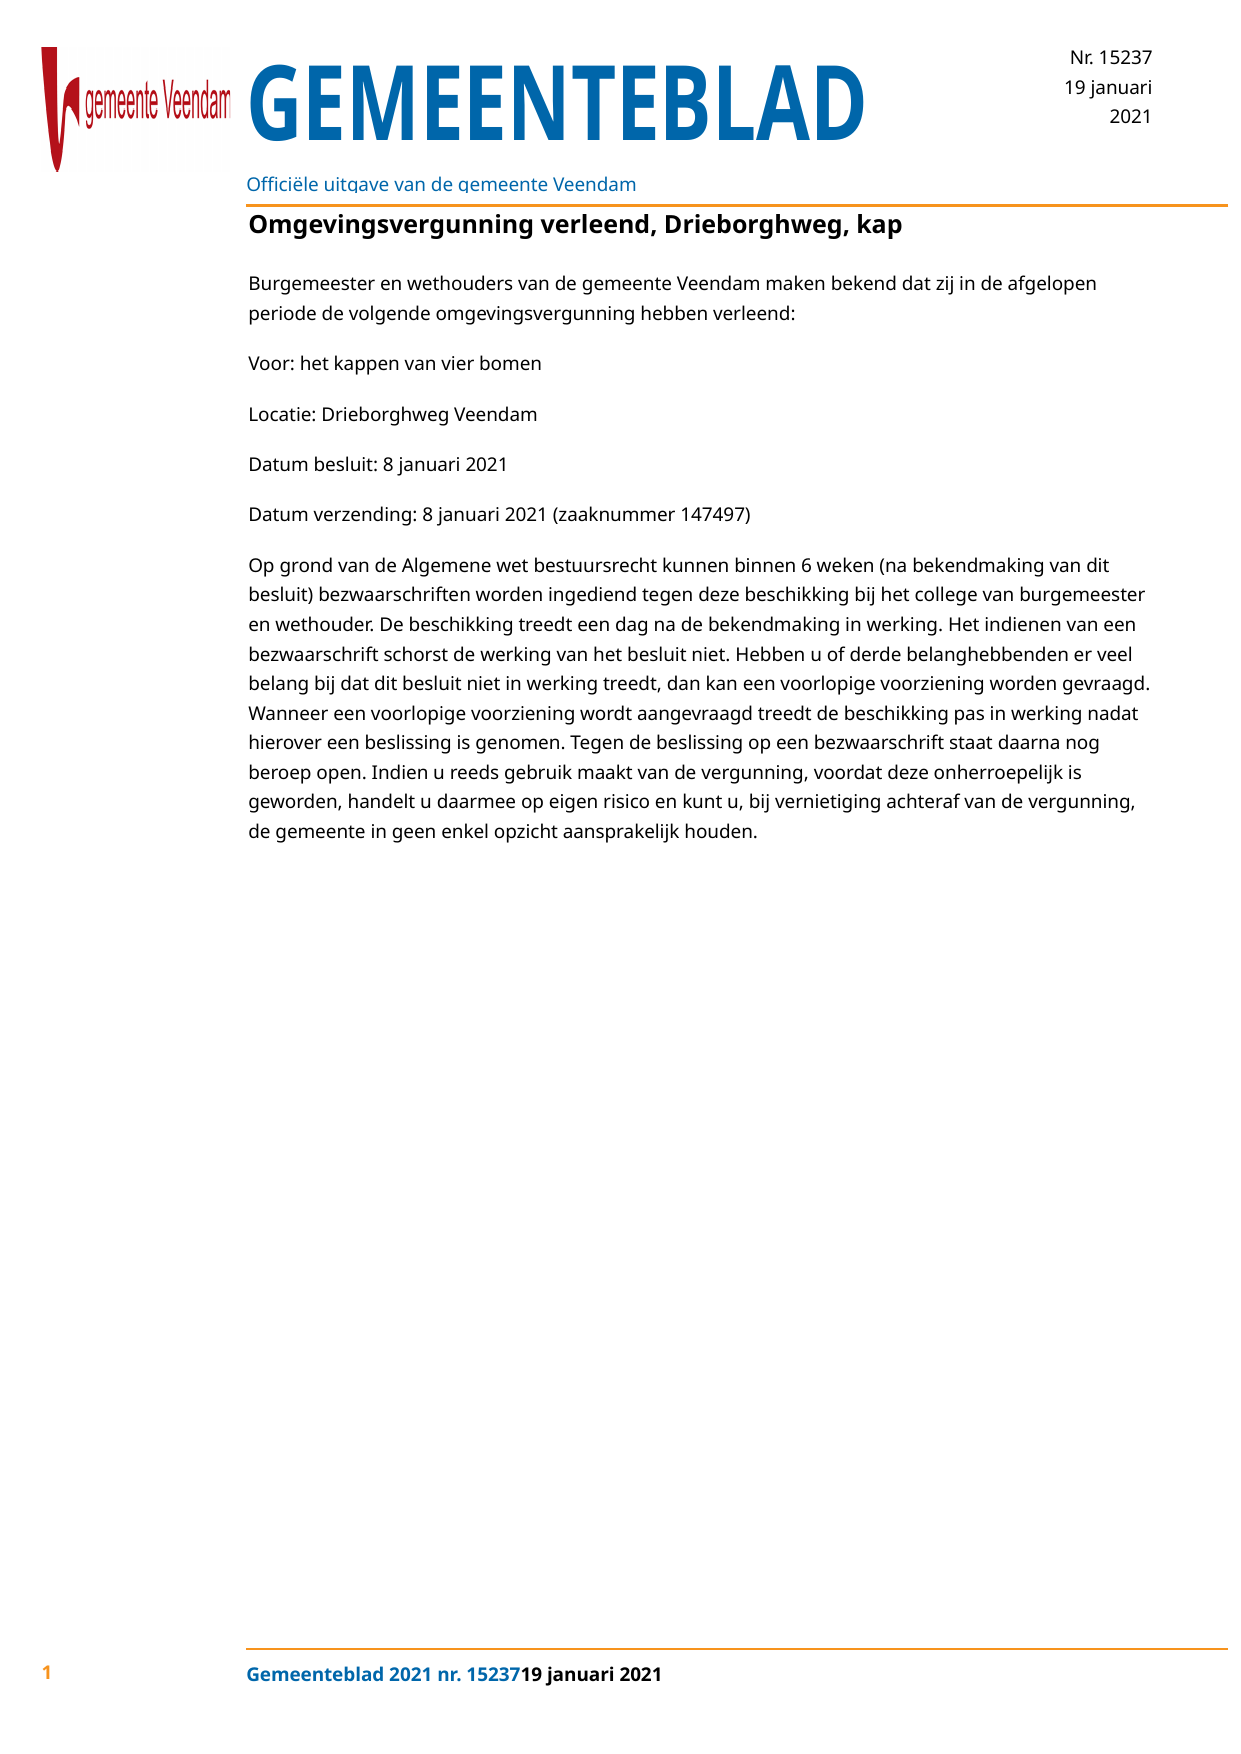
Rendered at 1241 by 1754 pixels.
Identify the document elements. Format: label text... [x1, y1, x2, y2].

text Datum besluit: 8 januari 2021 [248, 451, 1152, 477]
text Locatie: Drieborghweg Veendam [248, 401, 1152, 426]
text Op grond van de Algemene wet bestuursrecht kunnen binnen 6 weken (na bekendmaking van dit besluit) bezwaarschriften worden ingediend tegen deze beschikking bij het college van burgemeester en wethouder. De beschikking treedt een dag na de bekendmaking in werking. Het indienen van een bezwaarschrift schorst de werking van het besluit niet. Hebben u of derde belanghebbenden er veel belang bij dat dit besluit niet in werking treedt, dan kan een voorlopige voorziening worden gevraagd. Wanneer een voorlopige voorziening wordt aangevraagd treedt de beschikking pas in werking nadat hierover een beslissing is genomen. Tegen de beslissing op een bezwaarschrift staat daarna nog beroep open. Indien u reeds gebruik maakt van de vergunning, voordat deze onherroepelijk is geworden, handelt u daarmee op eigen risico en kunt u, bij vernietiging achteraf van de vergunning, de gemeente in geen enkel opzicht aansprakelijk houden. [248, 552, 1152, 844]
picture [41, 47, 231, 172]
text Omgevingsvergunning verleend, Drieborghweg, kap [248, 207, 1152, 241]
text Datum verzending: 8 januari 2021 (zaaknummer 147497) [248, 502, 1152, 527]
text Burgemeester en wethouders van de gemeente Veendam maken bekend dat zij in de afgelopen periode de volgende omgevingsvergunning hebben verleend: [248, 270, 1152, 326]
text Voor: het kappen van vier bomen [248, 350, 1152, 376]
